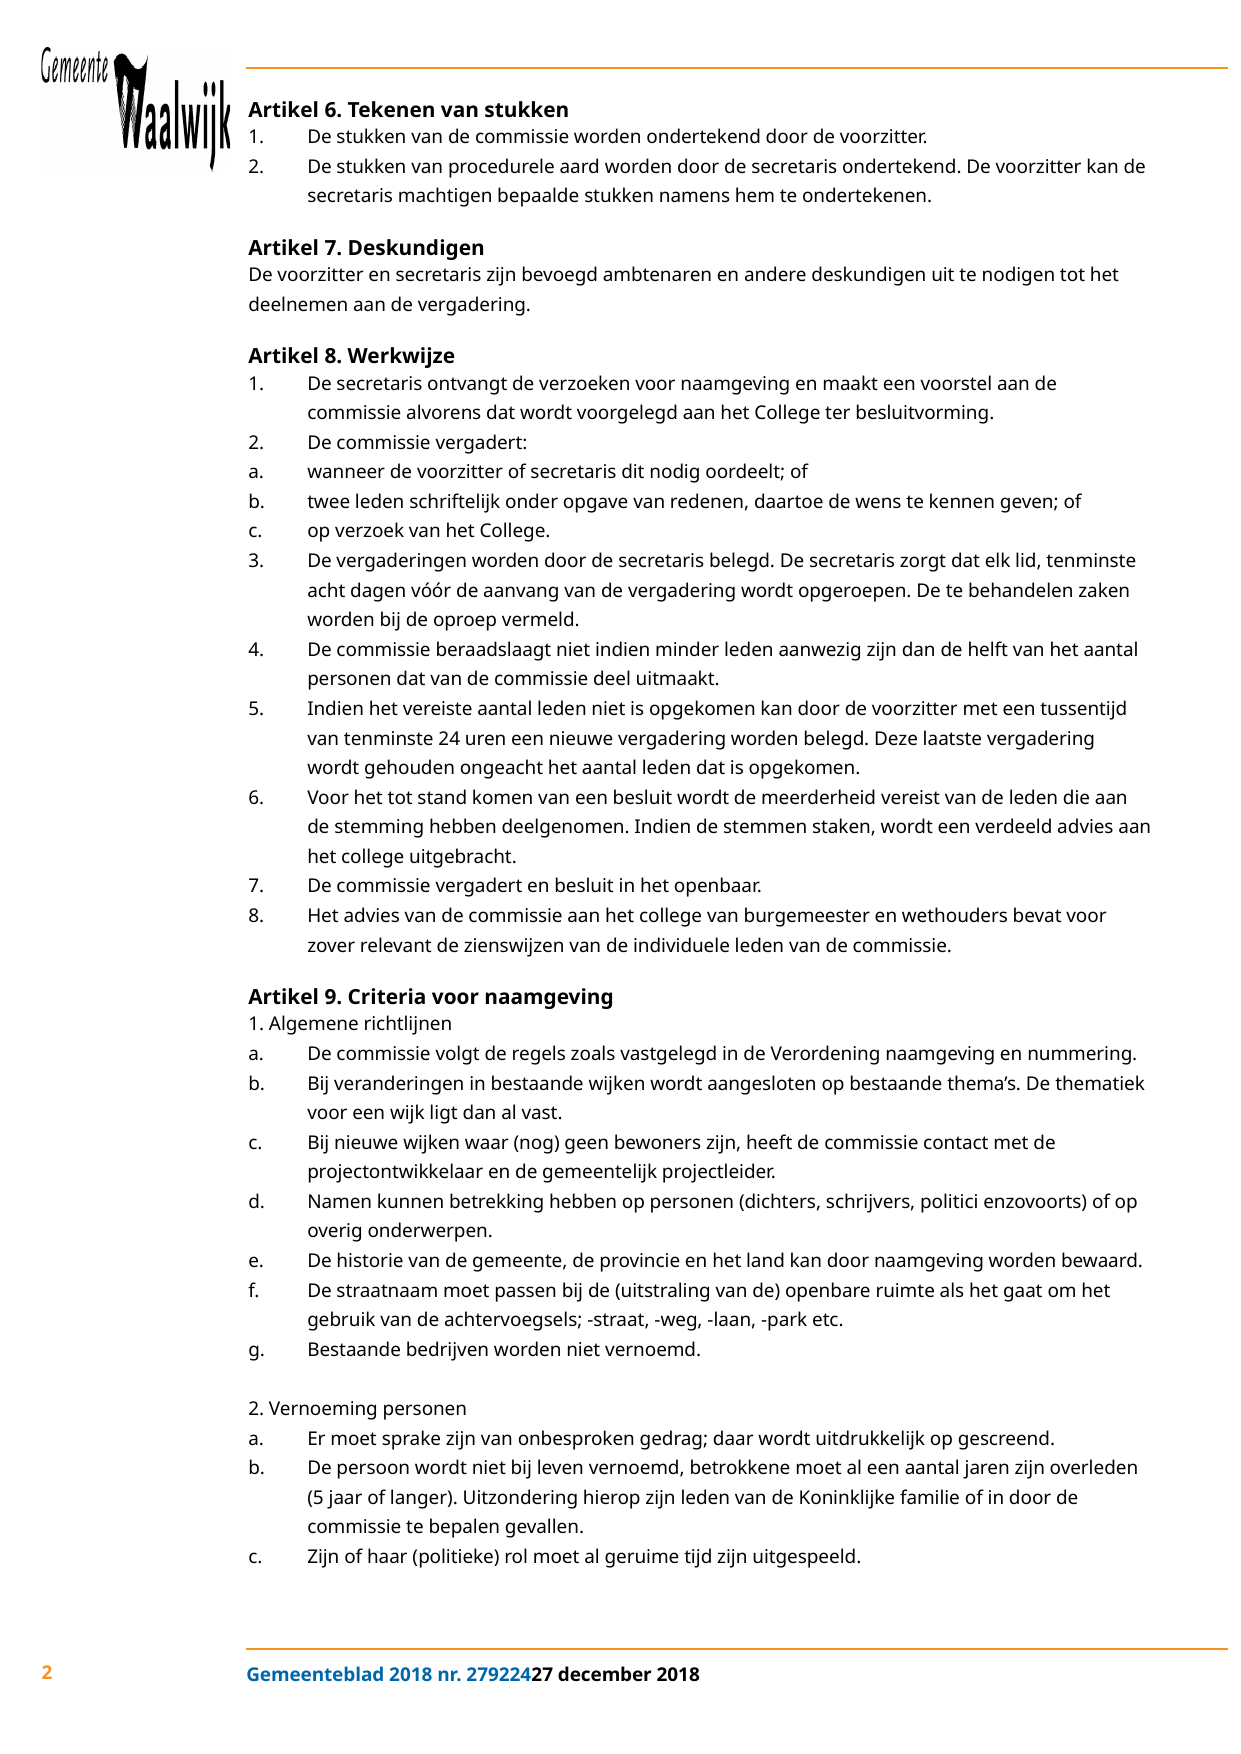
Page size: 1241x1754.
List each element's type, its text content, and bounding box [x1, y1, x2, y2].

list De stukken van de commissie worden ondertekend door de voorzitter. [248, 123, 1152, 149]
list Namen kunnen betrekking hebben op personen (dichters, schrijvers, politici enzovoorts) of op overig onderwerpen. [248, 1188, 1152, 1243]
text Artikel 6. Tekenen van stukken [248, 95, 1152, 123]
list Bij nieuwe wijken waar (nog) geen bewoners zijn, heeft de commissie contact met de projectontwikkelaar en de gemeentelijk projectleider. [248, 1129, 1152, 1184]
text Artikel 9. Criteria voor naamgeving [248, 982, 1152, 1011]
list De commissie beraadslaagt niet indien minder leden aanwezig zijn dan de helft van het aantal personen dat van de commissie deel uitmaakt. [248, 636, 1152, 691]
text 1. Algemene richtlijnen [248, 1011, 1152, 1036]
text Artikel 8. Werkwijze [248, 341, 1152, 370]
list wanneer de voorzitter of secretaris dit nodig oordeelt; of [248, 458, 1152, 484]
list Er moet sprake zijn van onbesproken gedrag; daar wordt uitdrukkelijk op gescreend. [248, 1425, 1152, 1451]
text 2. Vernoeming personen [248, 1395, 1152, 1421]
text Artikel 7. Deskundigen [248, 233, 1152, 261]
list op verzoek van het College. [248, 518, 1152, 543]
list De vergaderingen worden door de secretaris belegd. De secretaris zorgt dat elk lid, tenminste acht dagen vóór de aanvang van de vergadering wordt opgeroepen. De te behandelen zaken worden bij de oproep vermeld. [248, 547, 1152, 632]
picture [41, 47, 231, 172]
list De secretaris ontvangt de verzoeken voor naamgeving en maakt een voorstel aan de commissie alvorens dat wordt voorgelegd aan het College ter besluitvorming. [248, 370, 1152, 425]
list Bestaande bedrijven worden niet vernoemd. [248, 1336, 1152, 1362]
list De persoon wordt niet bij leven vernoemd, betrokkene moet al een aantal jaren zijn overleden (5 jaar of langer). Uitzondering hierop zijn leden van de Koninklijke familie of in door de commissie te bepalen gevallen. [248, 1454, 1152, 1539]
list De commissie volgt de regels zoals vastgelegd in de Verordening naamgeving en nummering. [248, 1040, 1152, 1066]
list De historie van de gemeente, de provincie en het land kan door naamgeving worden bewaard. [248, 1247, 1152, 1273]
list De straatnaam moet passen bij de (uitstraling van de) openbare ruimte als het gaat om het gebruik van de achtervoegsels; -straat, -weg, -laan, -park etc. [248, 1277, 1152, 1332]
list twee leden schriftelijk onder opgave van redenen, daartoe de wens te kennen geven; of [248, 488, 1152, 514]
list Voor het tot stand komen van een besluit wordt de meerderheid vereist van de leden die aan de stemming hebben deelgenomen. Indien de stemmen staken, wordt een verdeeld advies aan het college uitgebracht. [248, 784, 1152, 869]
list De commissie vergadert en besluit in het openbaar. [248, 873, 1152, 898]
list De stukken van procedurele aard worden door de secretaris ondertekend. De voorzitter kan de secretaris machtigen bepaalde stukken namens hem te ondertekenen. [248, 153, 1152, 208]
text De voorzitter en secretaris zijn bevoegd ambtenaren en andere deskundigen uit te nodigen tot het deelnemen aan de vergadering. [248, 261, 1152, 317]
list Indien het vereiste aantal leden niet is opgekomen kan door de voorzitter met een tussentijd van tenminste 24 uren een nieuwe vergadering worden belegd. Deze laatste vergadering wordt gehouden ongeacht het aantal leden dat is opgekomen. [248, 695, 1152, 780]
list Bij veranderingen in bestaande wijken wordt aangesloten op bestaande thema’s. De thematiek voor een wijk ligt dan al vast. [248, 1070, 1152, 1125]
list Het advies van de commissie aan het college van burgemeester en wethouders bevat voor zover relevant de zienswijzen van de individuele leden van de commissie. [248, 902, 1152, 957]
list De commissie vergadert: [248, 429, 1152, 454]
list Zijn of haar (politieke) rol moet al geruime tijd zijn uitgespeeld. [248, 1543, 1152, 1569]
